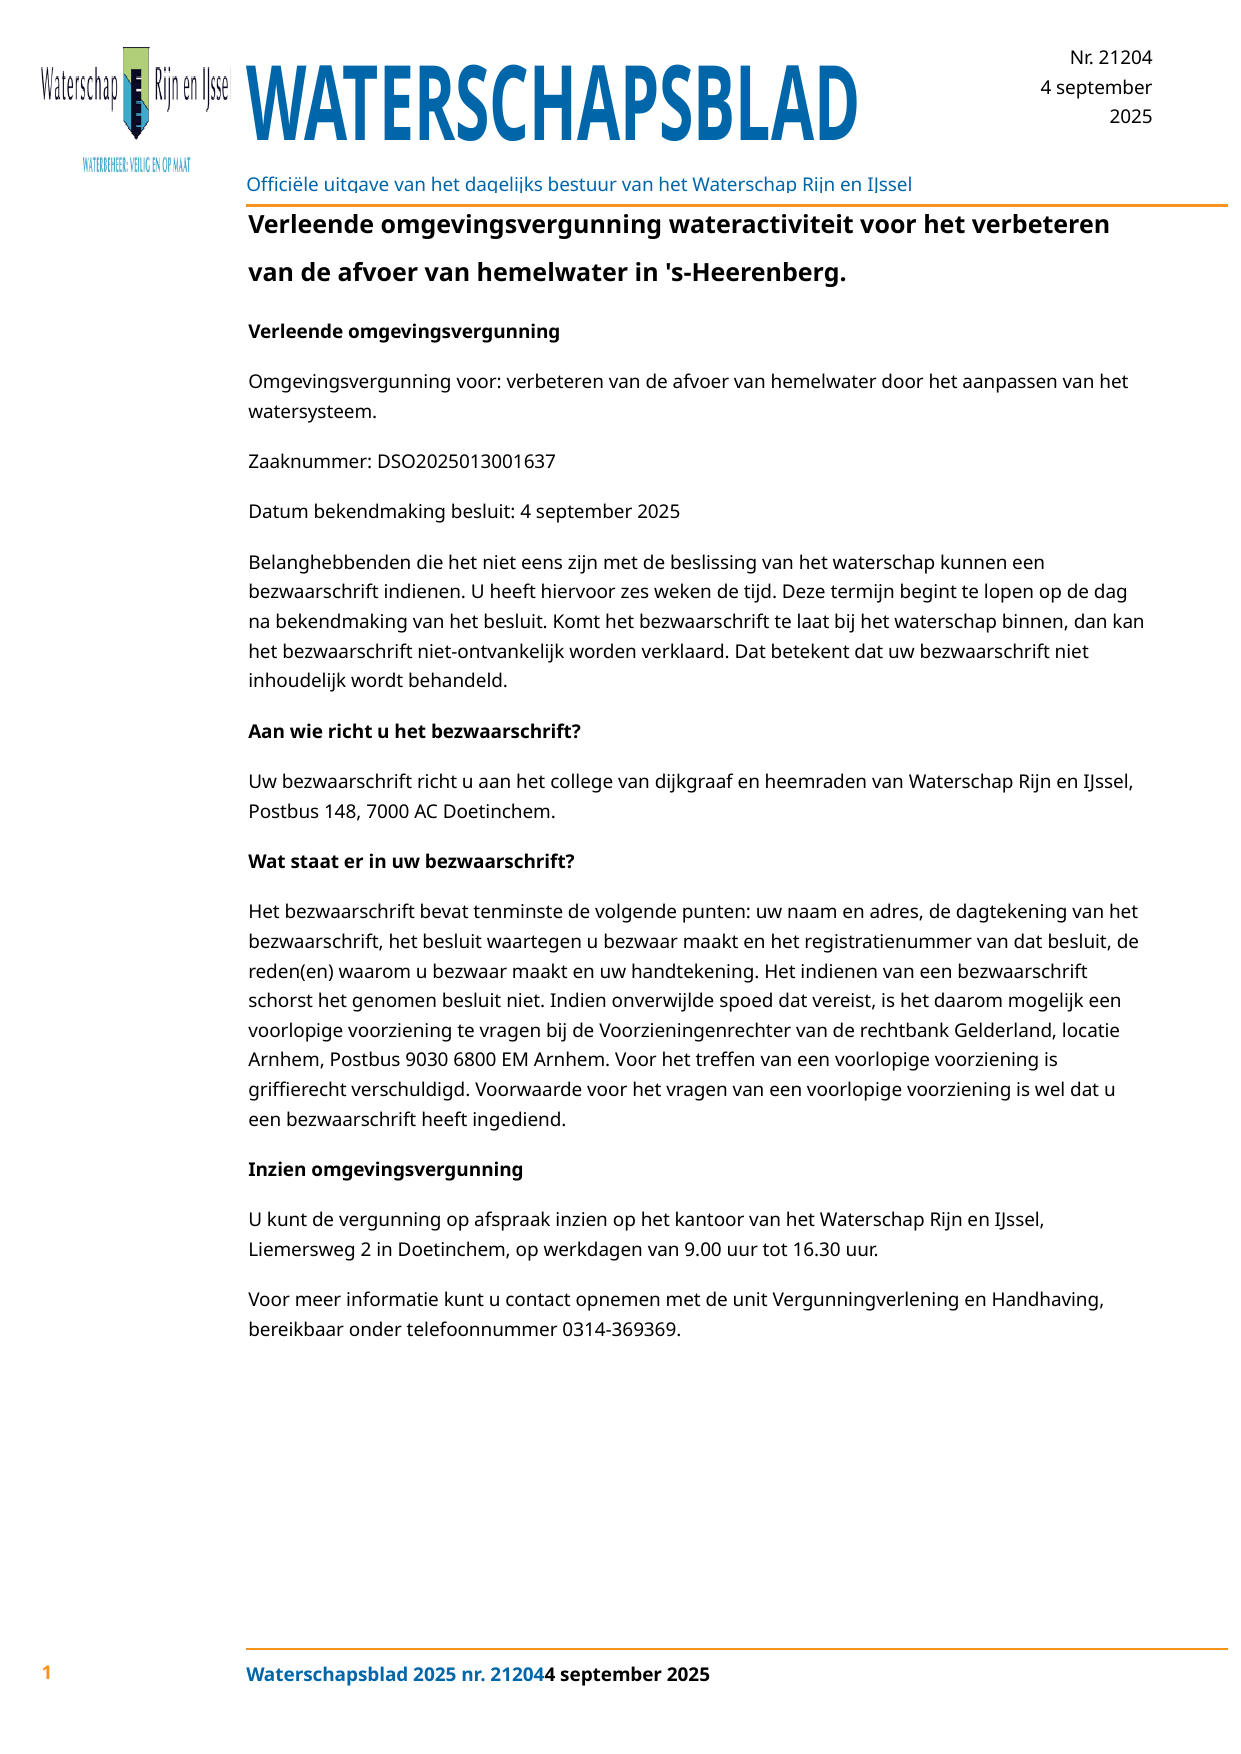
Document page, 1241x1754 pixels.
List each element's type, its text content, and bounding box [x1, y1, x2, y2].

text Aan wie richt u het bezwaarschrift? [248, 718, 1152, 744]
picture [41, 47, 231, 172]
text U kunt de vergunning op afspraak inzien op het kantoor van het Waterschap Rijn en IJssel, Liemersweg 2 in Doetinchem, op werkdagen van 9.00 uur tot 16.30 uur. [248, 1207, 1152, 1262]
text Voor meer informatie kunt u contact opnemen met de unit Vergunningverlening en Handhaving, bereikbaar onder telefoonnummer 0314-369369. [248, 1287, 1152, 1342]
text Zaaknummer: DSO2025013001637 [248, 448, 1152, 474]
text Verleende omgevingsvergunning [248, 318, 1152, 344]
text Datum bekendmaking besluit: 4 september 2025 [248, 499, 1152, 524]
text Het bezwaarschrift bevat tenminste de volgende punten: uw naam en adres, de dagtekening van het bezwaarschrift, het besluit waartegen u bezwaar maakt en het registratienummer van dat besluit, de reden(en) waarom u bezwaar maakt en uw handtekening. Het indienen van een bezwaarschrift schorst het genomen besluit niet. Indien onverwijlde spoed dat vereist, is het daarom mogelijk een voorlopige voorziening te vragen bij de Voorzieningenrechter van de rechtbank Gelderland, locatie Arnhem, Postbus 9030 6800 EM Arnhem. Voor het treffen van een voorlopige voorziening is griffierecht verschuldigd. Voorwaarde voor het vragen van een voorlopige voorziening is wel dat u een bezwaarschrift heeft ingediend. [248, 899, 1152, 1132]
text Belanghebbenden die het niet eens zijn met de beslissing van het waterschap kunnen een bezwaarschrift indienen. U heeft hiervoor zes weken de tijd. Deze termijn begint te lopen op de dag na bekendmaking van het besluit. Komt het bezwaarschrift te laat bij het waterschap binnen, dan kan het bezwaarschrift niet-ontvankelijk worden verklaard. Dat betekent dat uw bezwaarschrift niet inhoudelijk wordt behandeld. [248, 549, 1152, 693]
text Omgevingsvergunning voor: verbeteren van de afvoer van hemelwater door het aanpassen van het watersysteem. [248, 368, 1152, 424]
text Wat staat er in uw bezwaarschrift? [248, 848, 1152, 874]
text Verleende omgevingsvergunning wateractiviteit voor het verbeteren van de afvoer van hemelwater in 's-Heerenberg. [248, 207, 1152, 288]
text Inzien omgevingsvergunning [248, 1156, 1152, 1182]
text Uw bezwaarschrift richt u aan het college van dijkgraaf en heemraden van Waterschap Rijn en IJssel, Postbus 148, 7000 AC Doetinchem. [248, 768, 1152, 824]
